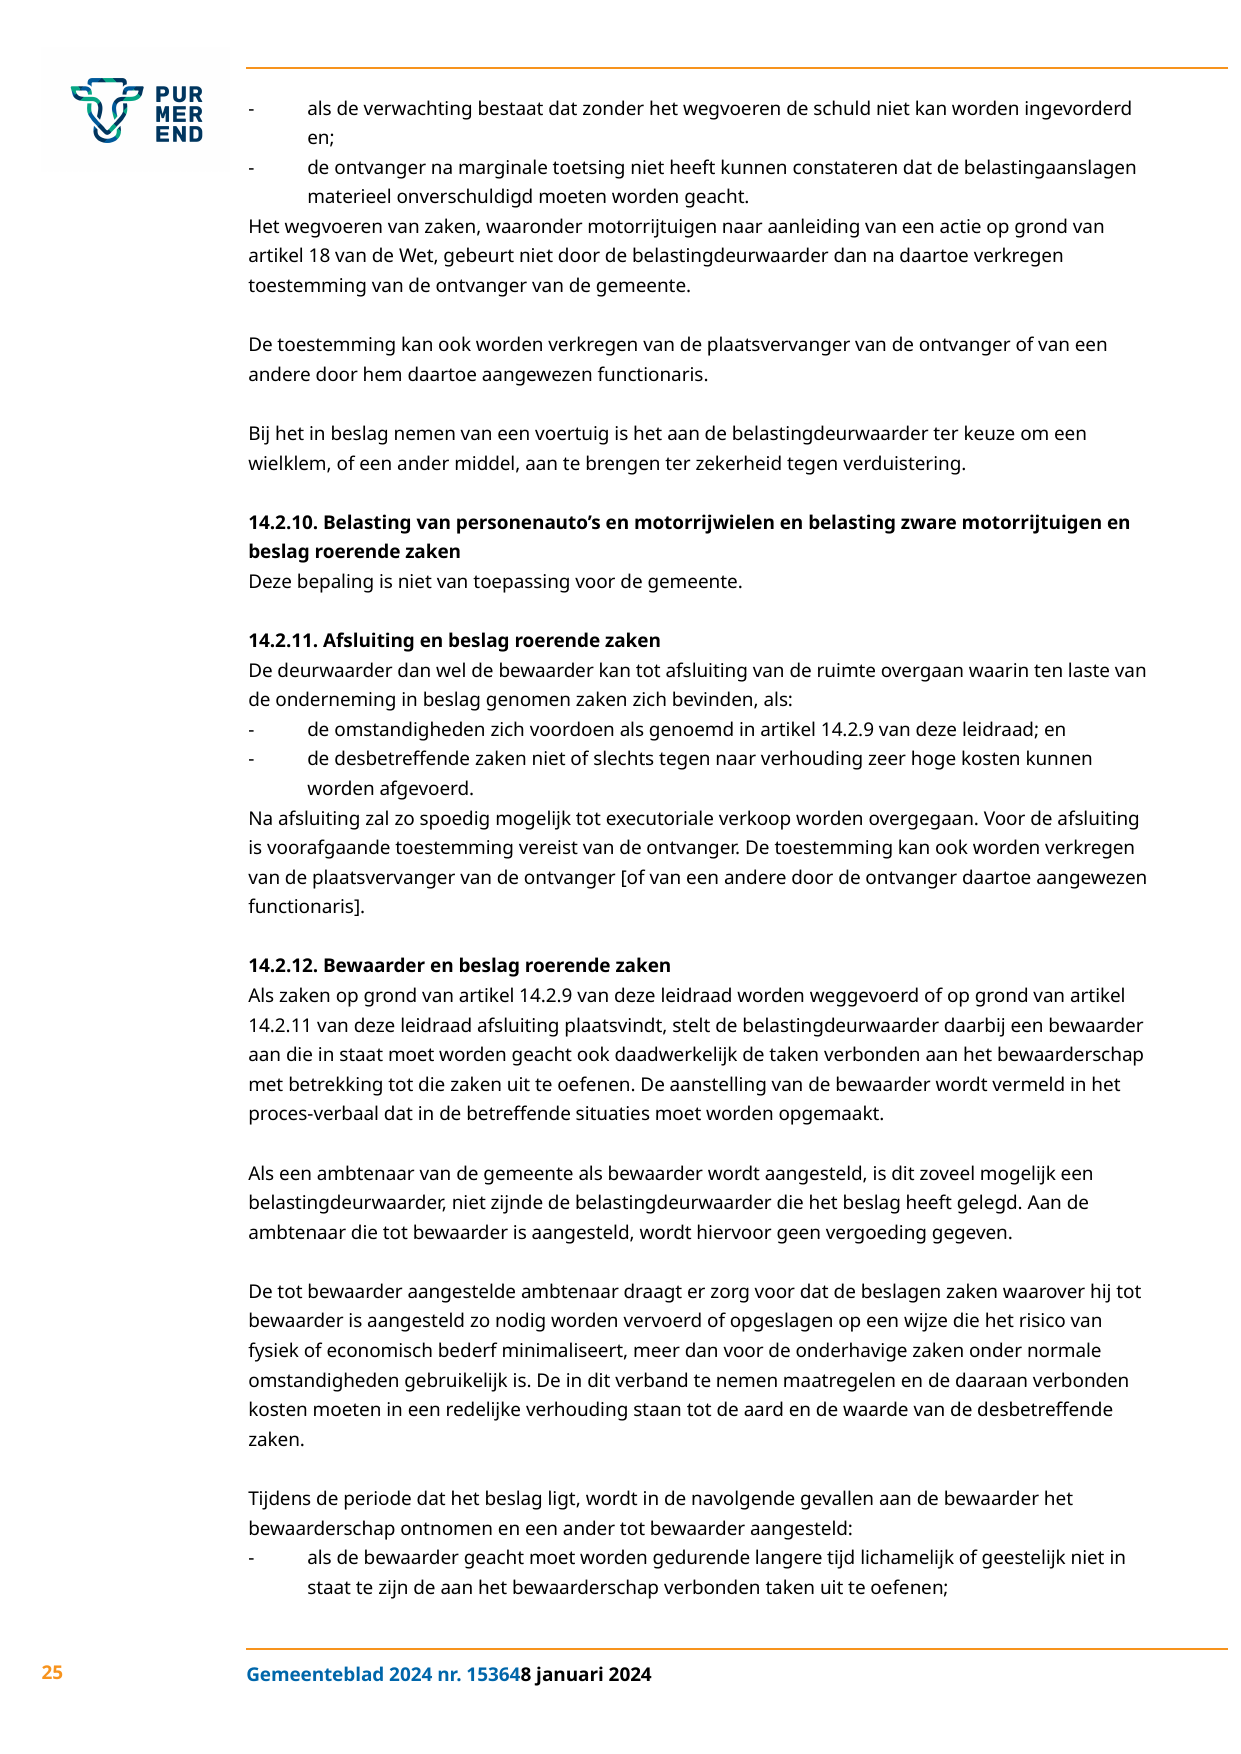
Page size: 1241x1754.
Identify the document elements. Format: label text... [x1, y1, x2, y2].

text Tijdens de periode dat het beslag ligt, wordt in de navolgende gevallen aan de bewaarder het bewaarderschap ontnomen en een ander tot bewaarder aangesteld: [248, 1485, 1152, 1541]
text De toestemming kan ook worden verkregen van de plaatsvervanger van de ontvanger of van een andere door hem daartoe aangewezen functionaris. [248, 331, 1152, 387]
text Het wegvoeren van zaken, waaronder motorrijtuigen naar aanleiding van een actie op grond van artikel 18 van de Wet, gebeurt niet door de belastingdeurwaarder dan na daartoe verkregen toestemming van de ontvanger van de gemeente. [248, 213, 1152, 298]
text Als een ambtenaar van de gemeente als bewaarder wordt aangesteld, is dit zoveel mogelijk een belastingdeurwaarder, niet zijnde de belastingdeurwaarder die het beslag heeft gelegd. Aan de ambtenaar die tot bewaarder is aangesteld, wordt hiervoor geen vergoeding gegeven. [248, 1160, 1152, 1245]
text 14.2.10. Belasting van personenauto’s en motorrijwielen en belasting zware motorrijtuigen en beslag roerende zaken [248, 509, 1152, 564]
text De tot bewaarder aangestelde ambtenaar draagt er zorg voor dat de beslagen zaken waarover hij tot bewaarder is aangesteld zo nodig worden vervoerd of opgeslagen op een wijze die het risico van fysiek of economisch bederf minimaliseert, meer dan voor de onderhavige zaken onder normale omstandigheden gebruikelijk is. De in dit verband te nemen maatregelen en de daaraan verbonden kosten moeten in een redelijke verhouding staan tot de aard en de waarde van de desbetreffende zaken. [248, 1278, 1152, 1452]
text Bij het in beslag nemen van een voertuig is het aan de belastingdeurwaarder ter keuze om een wielklem, of een ander middel, aan te brengen ter zekerheid tegen verduistering. [248, 420, 1152, 476]
text 14.2.11. Afsluiting en beslag roerende zaken [248, 627, 1152, 653]
text De deurwaarder dan wel de bewaarder kan tot afsluiting van de ruimte overgaan waarin ten laste van de onderneming in beslag genomen zaken zich bevinden, als: [248, 657, 1152, 712]
picture [41, 47, 231, 172]
text Na afsluiting zal zo spoedig mogelijk tot executoriale verkoop worden overgegaan. Voor de afsluiting is voorafgaande toestemming vereist van de ontvanger. De toestemming kan ook worden verkregen van de plaatsvervanger van de ontvanger [of van een andere door de ontvanger daartoe aangewezen functionaris]. [248, 805, 1152, 919]
list de desbetreffende zaken niet of slechts tegen naar verhouding zeer hoge kosten kunnen worden afgevoerd. [248, 746, 1152, 801]
list de ontvanger na marginale toetsing niet heeft kunnen constateren dat de belastingaanslagen materieel onverschuldigd moeten worden geacht. [248, 154, 1152, 209]
list de omstandigheden zich voordoen als genoemd in artikel 14.2.9 van deze leidraad; en [248, 716, 1152, 742]
list als de verwachting bestaat dat zonder het wegvoeren de schuld niet kan worden ingevorderd en; [248, 95, 1152, 150]
list als de bewaarder geacht moet worden gedurende langere tijd lichamelijk of geestelijk niet in staat te zijn de aan het bewaarderschap verbonden taken uit te oefenen; [248, 1544, 1152, 1600]
text Als zaken op grond van artikel 14.2.9 van deze leidraad worden weggevoerd of op grond van artikel 14.2.11 van deze leidraad afsluiting plaatsvindt, stelt de belastingdeurwaarder daarbij een bewaarder aan die in staat moet worden geacht ook daadwerkelijk de taken verbonden aan het bewaarderschap met betrekking tot die zaken uit te oefenen. De aanstelling van de bewaarder wordt vermeld in het proces-verbaal dat in de betreffende situaties moet worden opgemaakt. [248, 982, 1152, 1126]
text Deze bepaling is niet van toepassing voor de gemeente. [248, 568, 1152, 594]
text 14.2.12. Bewaarder en beslag roerende zaken [248, 953, 1152, 978]
